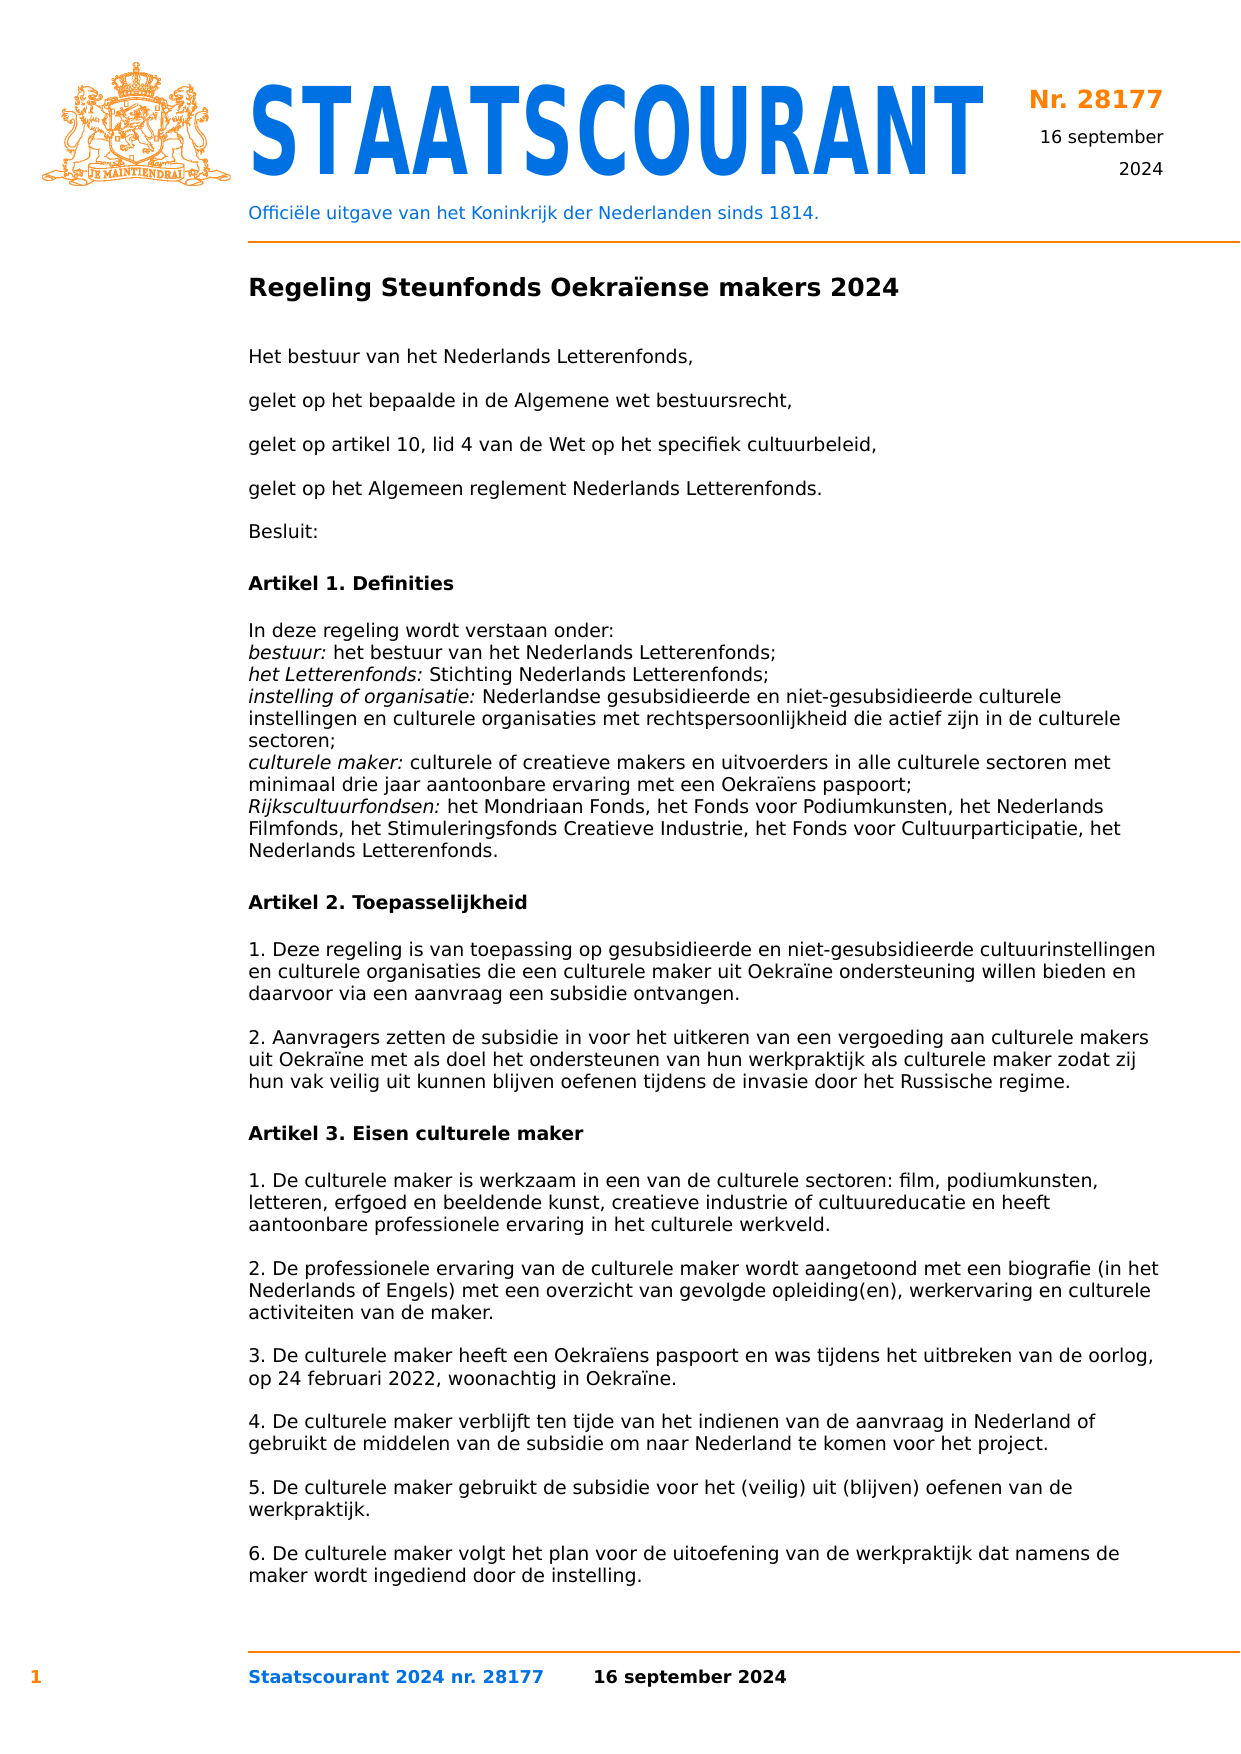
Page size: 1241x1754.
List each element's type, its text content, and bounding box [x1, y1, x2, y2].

text Het bestuur van het Nederlands Letterenfonds, [248, 346, 1163, 368]
table_cell 16 september [998, 121, 1240, 153]
subtitle Artikel 1. Definities [248, 573, 1163, 595]
text culturele maker: culturele of creatieve makers en uitvoerders in alle culturele sectoren met minimaal drie jaar aantoonbare ervaring met een Oekraïens paspoort; [248, 752, 1163, 796]
text gelet op het bepaalde in de Algemene wet bestuursrecht, [248, 390, 1163, 412]
text 6. De culturele maker volgt het plan voor de uitoefening van de werkpraktijk dat namens de maker wordt ingediend door de instelling. [248, 1543, 1163, 1587]
text bestuur: het bestuur van het Nederlands Letterenfonds; [248, 642, 1163, 664]
text gelet op het Algemeen reglement Nederlands Letterenfonds. [248, 477, 1163, 499]
subtitle Artikel 2. Toepasselijkheid [248, 892, 1163, 914]
table_header Nr. 28177 [998, 62, 1240, 121]
text het Letterenfonds: Stichting Nederlands Letterenfonds; [248, 664, 1163, 686]
text 1. Deze regeling is van toepassing op gesubsidieerde en niet-gesubsidieerde cultuurinstellingen en culturele organisaties die een culturele maker uit Oekraïne ondersteuning willen bieden en daarvoor via een aanvraag een subsidie ontvangen. [248, 939, 1163, 1005]
text gelet op artikel 10, lid 4 van de Wet op het specifiek cultuurbeleid, [248, 434, 1163, 456]
text 3. De culturele maker heeft een Oekraïens paspoort en was tijdens het uitbreken van de oorlog, op 24 februari 2022, woonachtig in Oekraïne. [248, 1345, 1163, 1389]
table_cell Officiële uitgave van het Koninkrijk der Nederlanden sinds 1814. [248, 203, 1240, 241]
subtitle Regeling Steunfonds Oekraïense makers 2024 [248, 273, 1163, 302]
text Besluit: [248, 521, 1163, 543]
text instelling of organisatie: Nederlandse gesubsidieerde en niet-gesubsidieerde culturele instellingen en culturele organisaties met rechtspersoonlijkheid die actief zijn in de culturele sectoren; [248, 686, 1163, 752]
text 2. Aanvragers zetten de subsidie in voor het uitkeren van een vergoeding aan culturele makers uit Oekraïne met als doel het ondersteunen van hun werkpraktijk als culturele maker zodat zij hun vak veilig uit kunnen blijven oefenen tijdens de invasie door het Russische regime. [248, 1027, 1163, 1093]
text 1. De culturele maker is werkzaam in een van de culturele sectoren: film, podiumkunsten, letteren, erfgoed en beeldende kunst, creatieve industrie of cultuureducatie en heeft aantoonbare professionele ervaring in het culturele werkveld. [248, 1170, 1163, 1236]
picture [41, 62, 231, 186]
text 2. De professionele ervaring van de culturele maker wordt aangetoond met een biografie (in het Nederlands of Engels) met een overzicht van gevolgde opleiding(en), werkervaring en culturele activiteiten van de maker. [248, 1258, 1163, 1323]
text 5. De culturele maker gebruikt de subsidie voor het (veilig) uit (blijven) oefenen van de werkpraktijk. [248, 1477, 1163, 1521]
subtitle Artikel 3. Eisen culturele maker [248, 1123, 1163, 1145]
text 4. De culturele maker verblijft ten tijde van het indienen van de aanvraag in Nederland of gebruikt de middelen van de subsidie om naar Nederland te komen voor het project. [248, 1411, 1163, 1455]
table_header STAATSCOURANT [248, 62, 998, 203]
table_header [25, 62, 248, 241]
table_cell 2024 [998, 153, 1240, 203]
text In deze regeling wordt verstaan onder: [248, 620, 1163, 642]
text Rijkscultuurfondsen: het Mondriaan Fonds, het Fonds voor Podiumkunsten, het Nederlands Filmfonds, het Stimuleringsfonds Creatieve Industrie, het Fonds voor Cultuurparticipatie, het Nederlands Letterenfonds. [248, 796, 1163, 862]
